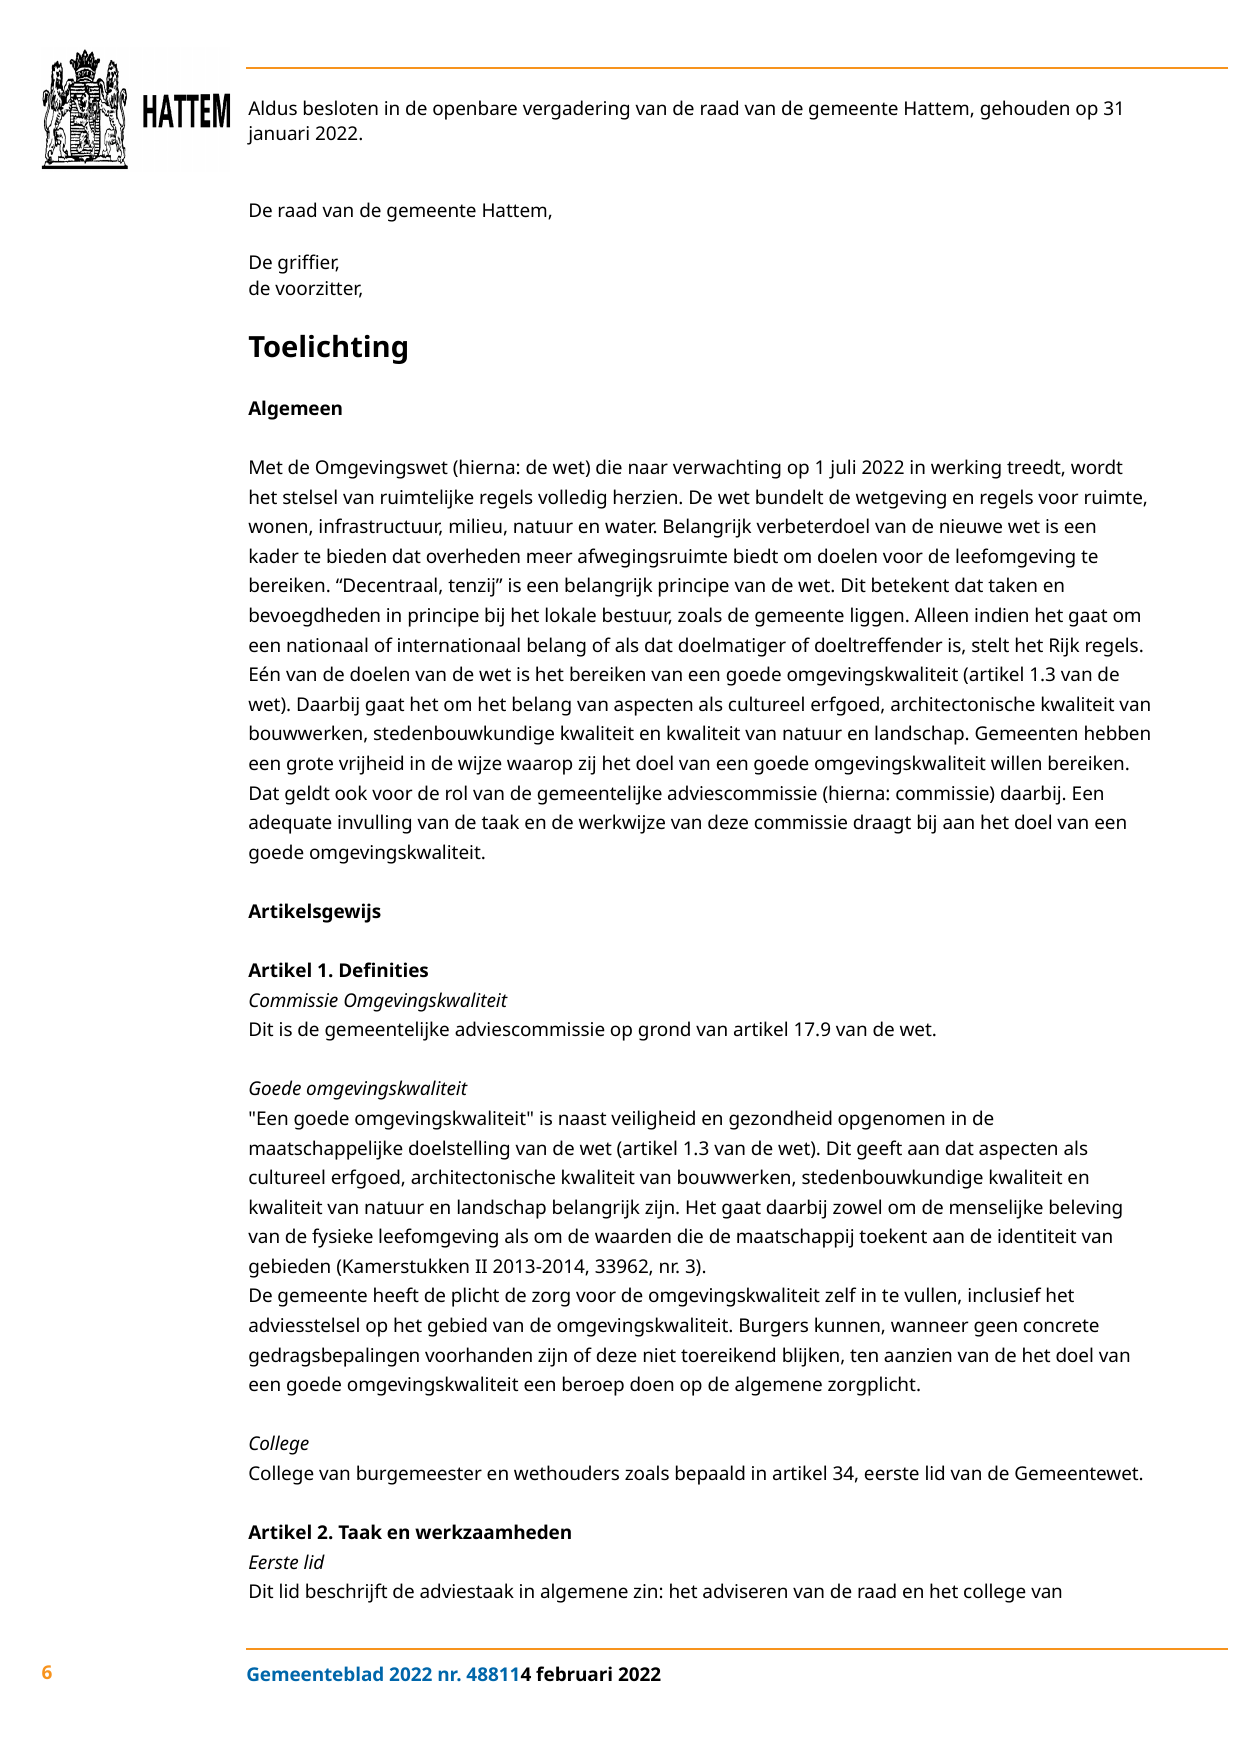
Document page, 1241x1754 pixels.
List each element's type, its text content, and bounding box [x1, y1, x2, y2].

text Eerste lid [248, 1549, 1152, 1575]
text Artikel 1. Definities [248, 957, 1152, 983]
text Met de Omgevingswet (hierna: de wet) die naar verwachting op 1 juli 2022 in werking treedt, wordt het stelsel van ruimtelijke regels volledig herzien. De wet bundelt de wetgeving en regels voor ruimte, wonen, infrastructuur, milieu, natuur en water. Belangrijk verbeterdoel van de nieuwe wet is een kader te bieden dat overheden meer afwegingsruimte biedt om doelen voor de leefomgeving te bereiken. “Decentraal, tenzij” is een belangrijk principe van de wet. Dit betekent dat taken en bevoegdheden in principe bij het lokale bestuur, zoals de gemeente liggen. Alleen indien het gaat om een nationaal of internationaal belang of als dat doelmatiger of doeltreffender is, stelt het Rijk regels. [248, 454, 1152, 658]
text Dit lid beschrijft de adviestaak in algemene zin: het adviseren van de raad en het college van [248, 1578, 1152, 1604]
text Algemeen [248, 395, 1152, 421]
text De griffier, [248, 249, 1152, 275]
text Commissie Omgevingskwaliteit [248, 987, 1152, 1013]
text Artikelsgewijs [248, 898, 1152, 924]
text College [248, 1431, 1152, 1456]
text "Een goede omgevingskwaliteit" is naast veiligheid en gezondheid opgenomen in de maatschappelijke doelstelling van de wet (artikel 1.3 van de wet). Dit geeft aan dat aspecten als cultureel erfgoed, architectonische kwaliteit van bouwwerken, stedenbouwkundige kwaliteit en kwaliteit van natuur en landschap belangrijk zijn. Het gaat daarbij zowel om de menselijke beleving van de fysieke leefomgeving als om de waarden die de maatschappij toekent aan de identiteit van gebieden (Kamerstukken II 2013-2014, 33962, nr. 3). [248, 1105, 1152, 1279]
text Toelichting [248, 326, 1152, 366]
text Artikel 2. Taak en werkzaamheden [248, 1519, 1152, 1545]
text Eén van de doelen van de wet is het bereiken van een goede omgevingskwaliteit (artikel 1.3 van de wet). Daarbij gaat het om het belang van aspecten als cultureel erfgoed, architectonische kwaliteit van bouwwerken, stedenbouwkundige kwaliteit en kwaliteit van natuur en landschap. Gemeenten hebben een grote vrijheid in de wijze waarop zij het doel van een goede omgevingskwaliteit willen bereiken. Dat geldt ook voor de rol van de gemeentelijke adviescommissie (hierna: commissie) daarbij. Een adequate invulling van de taak en de werkwijze van deze commissie draagt bij aan het doel van een goede omgevingskwaliteit. [248, 661, 1152, 865]
text Dit is de gemeentelijke adviescommissie op grond van artikel 17.9 van de wet. [248, 1016, 1152, 1042]
text Goede omgevingskwaliteit [248, 1076, 1152, 1101]
text De raad van de gemeente Hattem, [248, 198, 1152, 223]
picture [41, 47, 231, 172]
text de voorzitter, [248, 275, 1152, 301]
text Aldus besloten in de openbare vergadering van de raad van de gemeente Hattem, gehouden op 31 januari 2022. [248, 95, 1152, 146]
text De gemeente heeft de plicht de zorg voor de omgevingskwaliteit zelf in te vullen, inclusief het adviesstelsel op het gebied van de omgevingskwaliteit. Burgers kunnen, wanneer geen concrete gedragsbepalingen voorhanden zijn of deze niet toereikend blijken, ten aanzien van de het doel van een goede omgevingskwaliteit een beroep doen op de algemene zorgplicht. [248, 1283, 1152, 1397]
text College van burgemeester en wethouders zoals bepaald in artikel 34, eerste lid van de Gemeentewet. [248, 1460, 1152, 1486]
